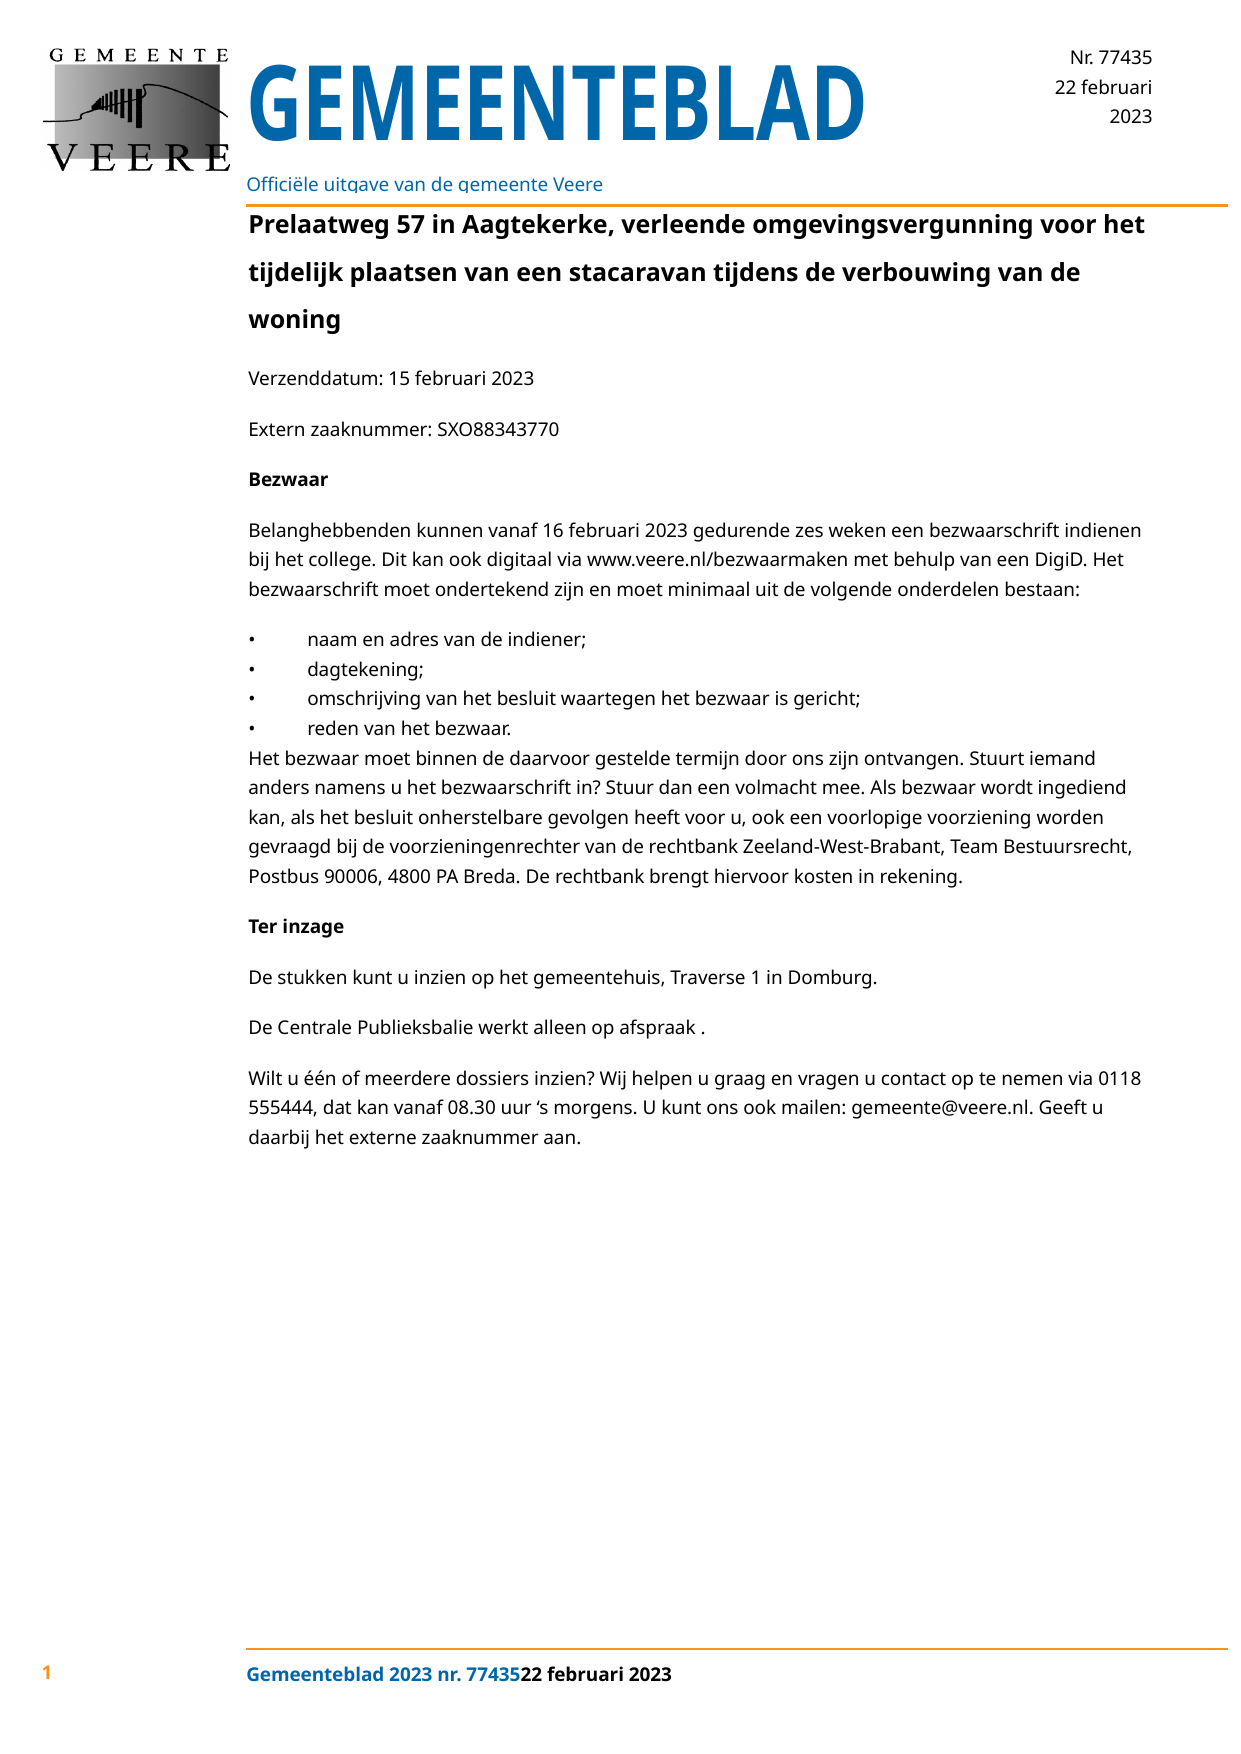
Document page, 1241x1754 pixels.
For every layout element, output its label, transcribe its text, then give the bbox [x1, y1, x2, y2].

list reden van het bezwaar. [248, 715, 1152, 741]
text De Centrale Publieksbalie werkt alleen op afspraak . [248, 1014, 1152, 1040]
list naam en adres van de indiener; [248, 626, 1152, 652]
text Verzenddatum: 15 februari 2023 [248, 366, 1152, 391]
text Het bezwaar moet binnen de daarvoor gestelde termijn door ons zijn ontvangen. Stuurt iemand anders namens u het bezwaarschrift in? Stuur dan een volmacht mee. Als bezwaar wordt ingediend kan, als het besluit onherstelbare gevolgen heeft voor u, ook een voorlopige voorziening worden gevraagd bij de voorzieningenrechter van de rechtbank Zeeland-West-Brabant, Team Bestuursrecht, Postbus 90006, 4800 PA Breda. De rechtbank brengt hiervoor kosten in rekening. [248, 745, 1152, 889]
text Prelaatweg 57 in Aagtekerke, verleende omgevingsvergunning voor het tijdelijk plaatsen van een stacaravan tijdens de verbouwing van de woning [248, 207, 1152, 336]
text Extern zaaknummer: SXO88343770 [248, 416, 1152, 442]
picture [41, 47, 231, 172]
text De stukken kunt u inzien op het gemeentehuis, Traverse 1 in Domburg. [248, 964, 1152, 989]
text Ter inzage [248, 913, 1152, 939]
text Wilt u één of meerdere dossiers inzien? Wij helpen u graag en vragen u contact op te nemen via 0118 555444, dat kan vanaf 08.30 uur ‘s morgens. U kunt ons ook mailen: gemeente@veere.nl. Geeft u daarbij het externe zaaknummer aan. [248, 1065, 1152, 1149]
list dagtekening; [248, 656, 1152, 682]
text Bezwaar [248, 466, 1152, 492]
list omschrijving van het besluit waartegen het bezwaar is gericht; [248, 686, 1152, 711]
text Belanghebbenden kunnen vanaf 16 februari 2023 gedurende zes weken een bezwaarschrift indienen bij het college. Dit kan ook digitaal via www.veere.nl/bezwaarmaken met behulp van een DigiD. Het bezwaarschrift moet ondertekend zijn en moet minimaal uit de volgende onderdelen bestaan: [248, 517, 1152, 602]
